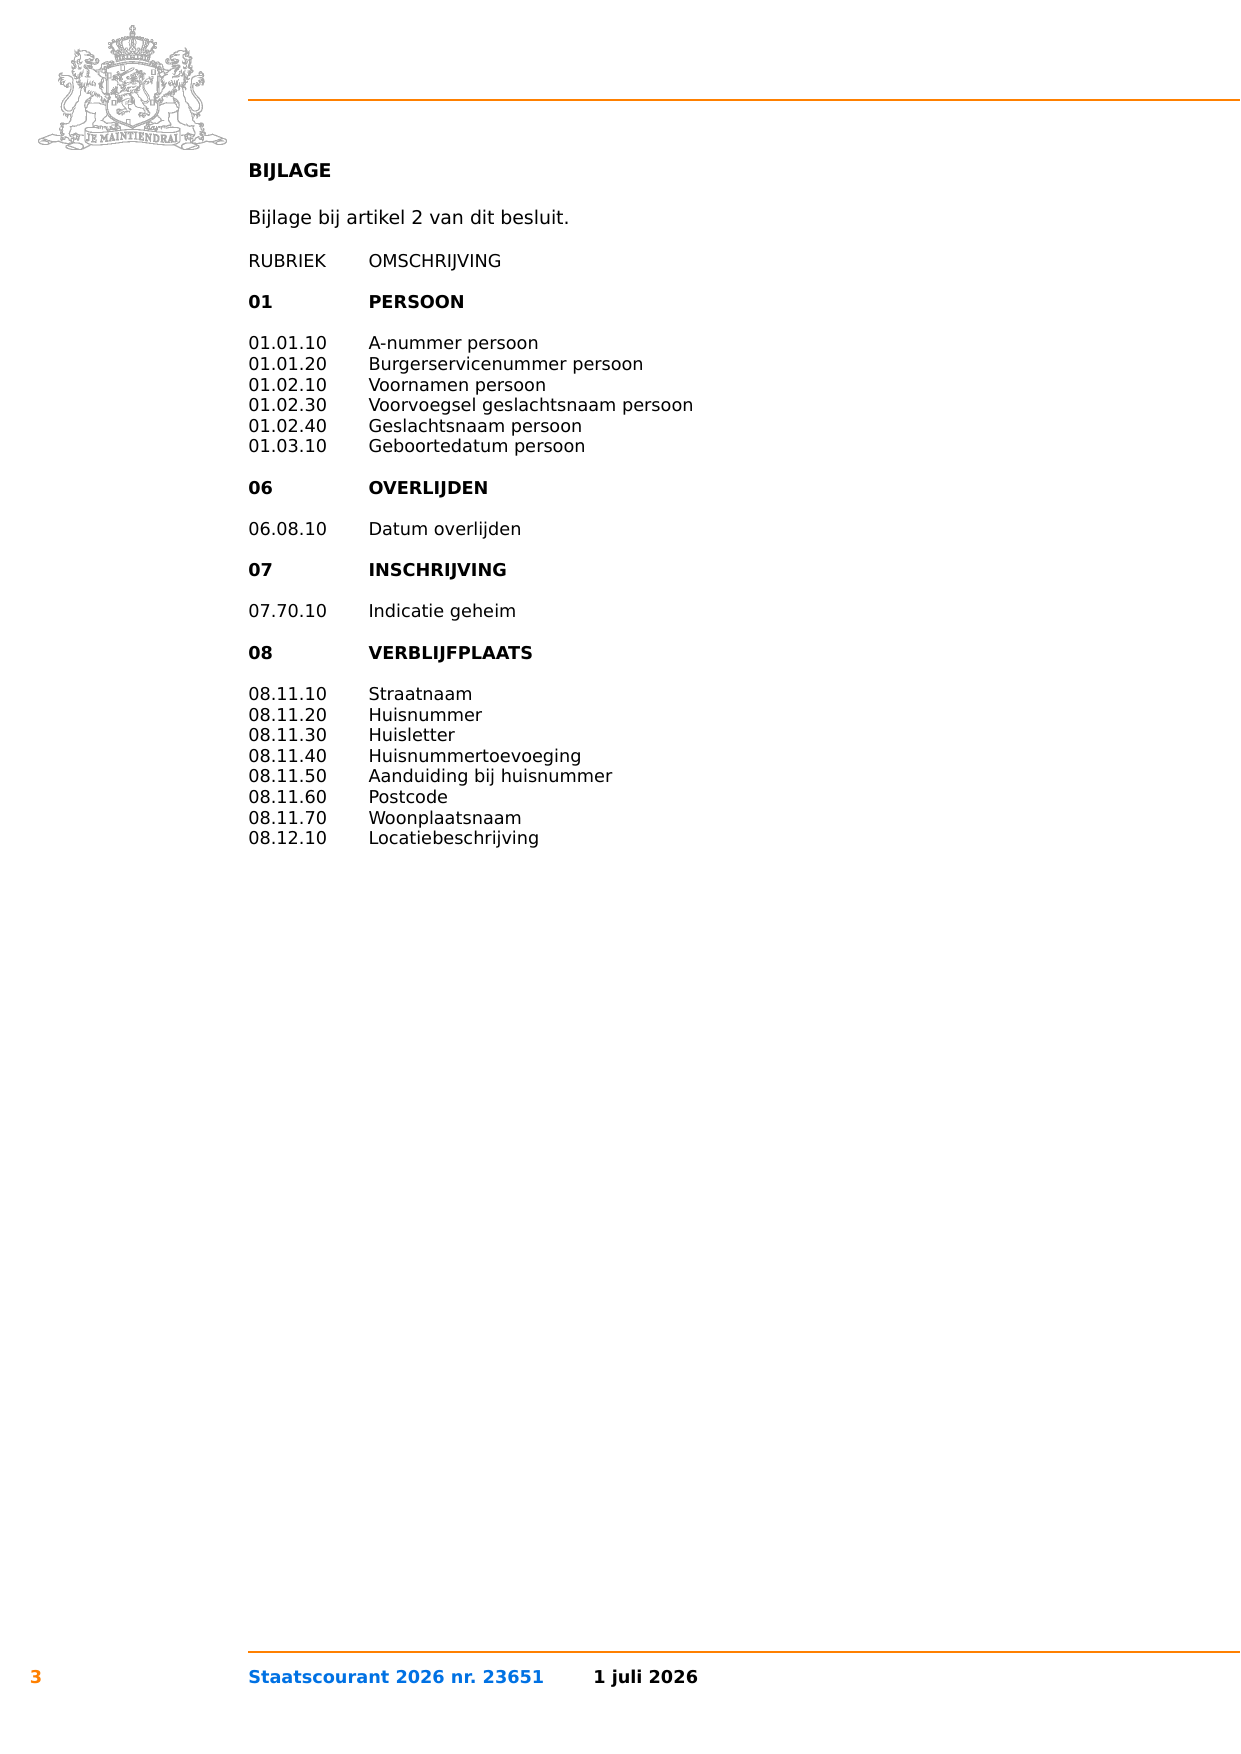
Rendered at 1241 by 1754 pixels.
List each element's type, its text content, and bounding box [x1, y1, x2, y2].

table_cell 01.02.10 [248, 375, 362, 395]
table_cell [248, 540, 362, 560]
table_cell 08.11.20 [248, 705, 362, 725]
table_cell 01 [248, 292, 362, 313]
table_cell Geslachtsnaam persoon [363, 416, 1163, 436]
table_cell 06.08.10 [248, 519, 362, 539]
table_cell 07.70.10 [248, 601, 362, 622]
table_cell Voornamen persoon [363, 375, 1163, 395]
table_cell Huisnummer [363, 705, 1163, 725]
table_cell Burgerservicenummer persoon [363, 354, 1163, 374]
table_header RUBRIEK [248, 251, 362, 271]
table_cell [363, 457, 1163, 478]
table_cell Geboortedatum persoon [363, 436, 1163, 457]
table_cell 01.02.30 [248, 395, 362, 416]
table_cell 08.11.60 [248, 787, 362, 808]
table_cell [248, 663, 362, 684]
table_cell 08.11.70 [248, 808, 362, 828]
table_cell Voorvoegsel geslachtsnaam persoon [363, 395, 1163, 416]
table_cell 08.11.30 [248, 725, 362, 746]
table_cell 01.02.40 [248, 416, 362, 436]
table_cell [363, 622, 1163, 643]
table_cell [248, 313, 362, 333]
table_cell VERBLIJFPLAATS [363, 643, 1163, 663]
table_cell [363, 663, 1163, 684]
table_cell Indicatie geheim [363, 601, 1163, 622]
text Bijlage bij artikel 2 van dit besluit. [248, 207, 1163, 229]
table_cell [363, 540, 1163, 560]
table_cell [248, 271, 362, 292]
table_cell Huisnummertoevoeging [363, 746, 1163, 766]
table_cell 08 [248, 643, 362, 663]
table_cell [248, 457, 362, 478]
table_cell [363, 313, 1163, 333]
subtitle BIJLAGE [248, 160, 1163, 182]
table_cell 01.03.10 [248, 436, 362, 457]
table_cell 08.11.40 [248, 746, 362, 766]
table_cell [363, 498, 1163, 519]
picture [38, 25, 227, 150]
table_cell INSCHRIJVING [363, 560, 1163, 581]
table_cell Postcode [363, 787, 1163, 808]
table_cell Straatnaam [363, 684, 1163, 704]
table_cell 08.11.10 [248, 684, 362, 704]
table_cell Datum overlijden [363, 519, 1163, 539]
table_cell Woonplaatsnaam [363, 808, 1163, 828]
table_cell [248, 622, 362, 643]
table_cell [363, 271, 1163, 292]
table_cell [248, 498, 362, 519]
table_cell Aanduiding bij huisnummer [363, 766, 1163, 787]
table_cell 07 [248, 560, 362, 581]
table_header OMSCHRIJVING [363, 251, 1163, 271]
table_cell A-nummer persoon [363, 333, 1163, 354]
table_cell Locatiebeschrijving [363, 828, 1163, 849]
table_cell 01.01.10 [248, 333, 362, 354]
table_cell PERSOON [363, 292, 1163, 313]
table_cell 08.12.10 [248, 828, 362, 849]
table_cell 06 [248, 478, 362, 498]
table_cell 01.01.20 [248, 354, 362, 374]
table_cell [248, 581, 362, 601]
table_cell 08.11.50 [248, 766, 362, 787]
table_cell OVERLIJDEN [363, 478, 1163, 498]
table_cell [363, 581, 1163, 601]
table_cell Huisletter [363, 725, 1163, 746]
